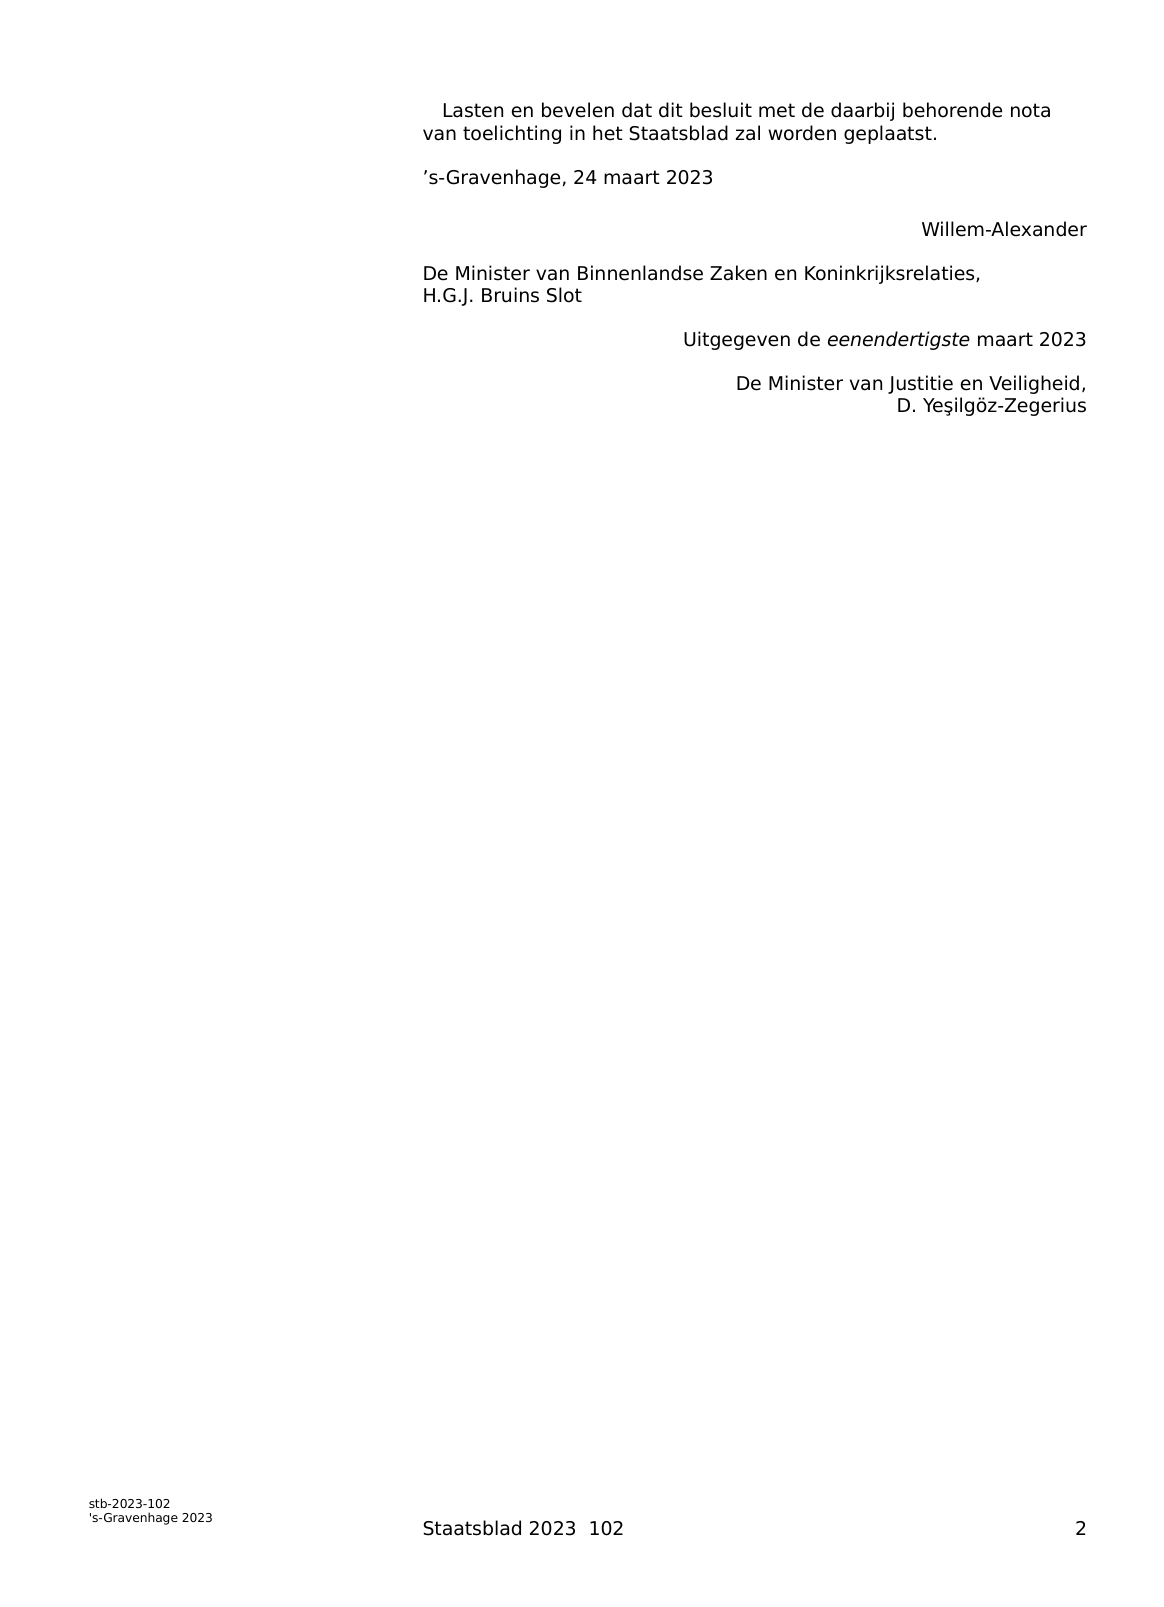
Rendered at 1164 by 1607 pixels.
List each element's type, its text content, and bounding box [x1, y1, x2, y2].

text Uitgegeven de eenendertigste maart 2023 [422, 329, 1087, 351]
text De Minister van Justitie en Veiligheid, D. Yeşilgöz-Zegerius [422, 373, 1087, 417]
text 's-Gravenhage 2023 [88, 1511, 323, 1525]
text De Minister van Binnenlandse Zaken en Koninkrijksrelaties, H.G.J. Bruins Slot [422, 263, 1087, 307]
text Lasten en bevelen dat dit besluit met de daarbij behorende nota van toelichting in het Staatsblad zal worden geplaatst. [422, 100, 1087, 144]
text Willem-Alexander [422, 218, 1087, 241]
text stb-2023-102 [88, 1497, 323, 1511]
text ’s-Gravenhage, 24 maart 2023 [422, 167, 1087, 188]
